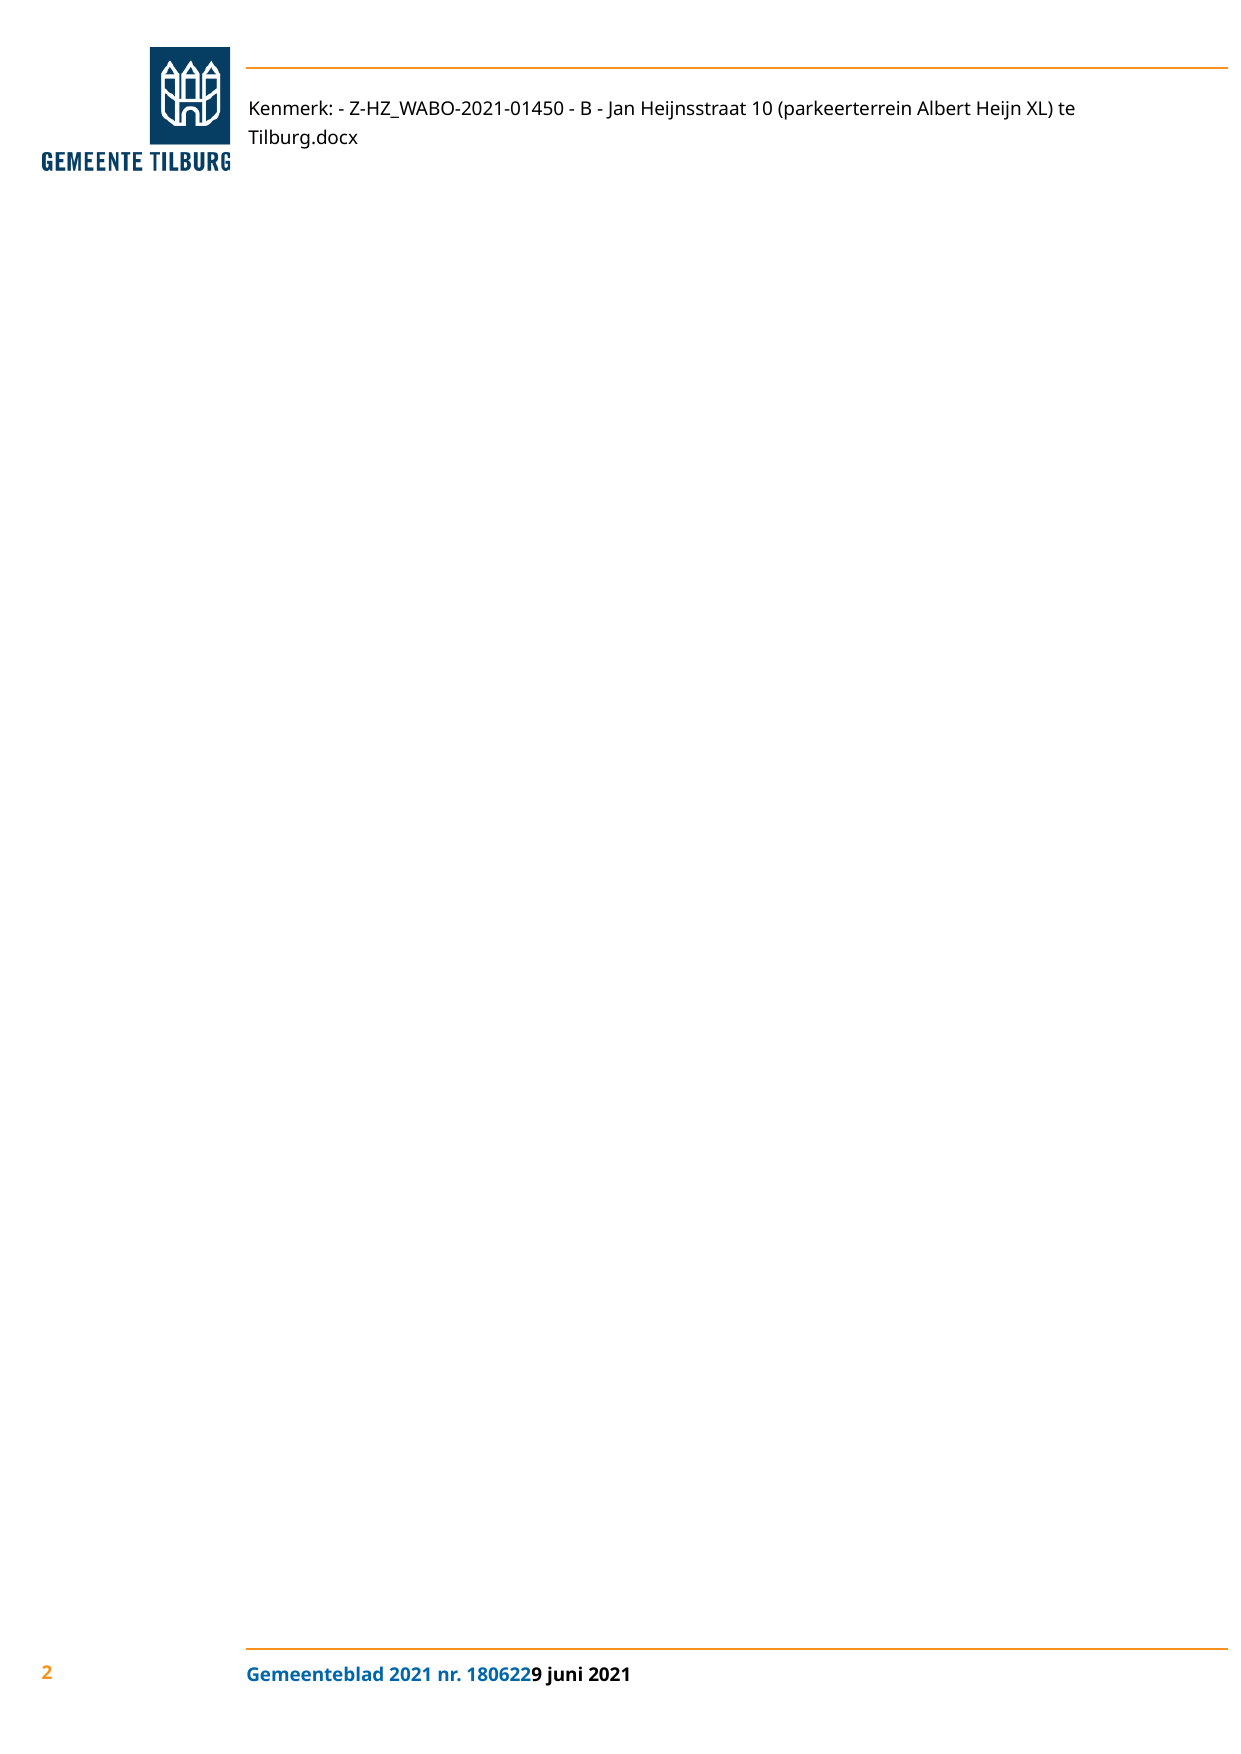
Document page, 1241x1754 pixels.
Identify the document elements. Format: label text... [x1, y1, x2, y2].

text Kenmerk: - Z-HZ_WABO-2021-01450 - B - Jan Heijnsstraat 10 (parkeerterrein Albert Heijn XL) te Tilburg.docx [248, 95, 1152, 150]
picture [41, 47, 231, 172]
